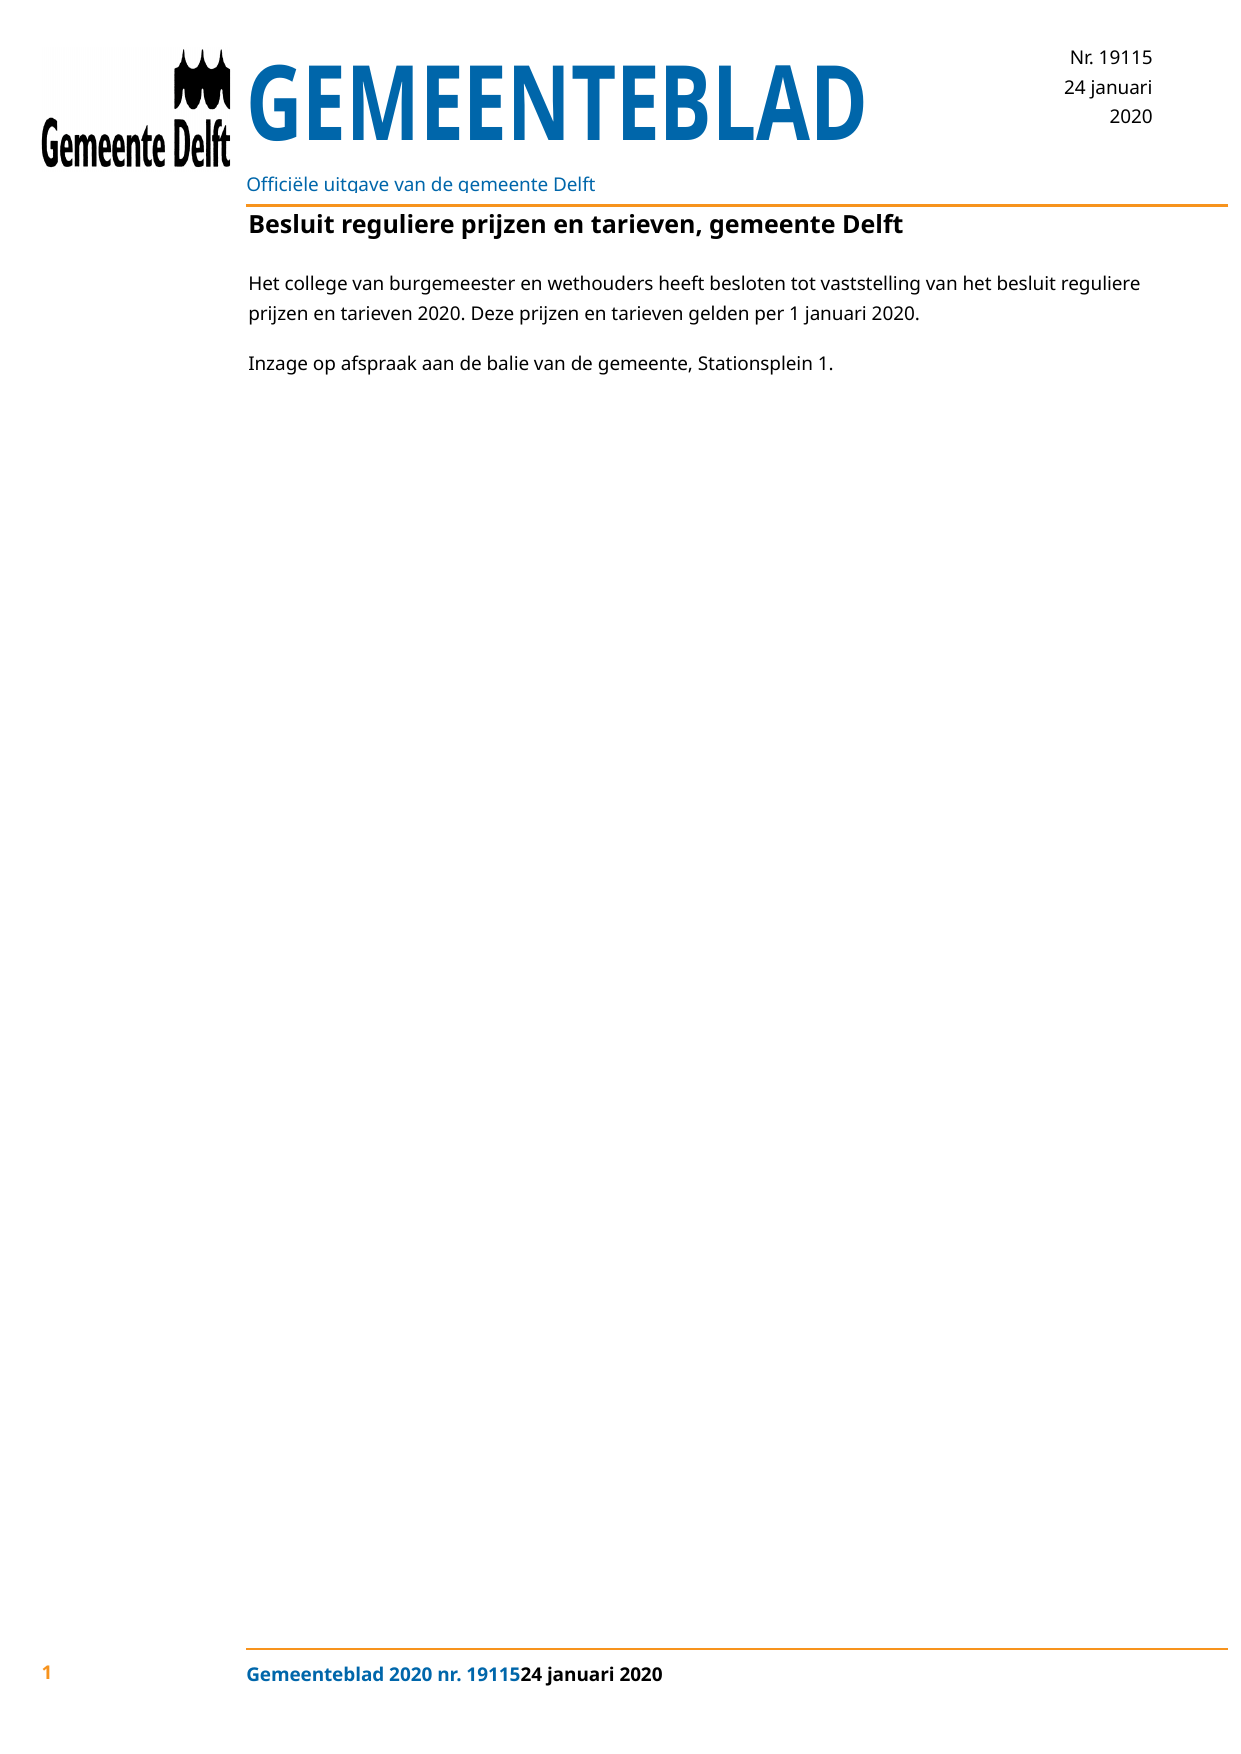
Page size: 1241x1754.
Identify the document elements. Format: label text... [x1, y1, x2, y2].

picture [41, 47, 231, 172]
text Het college van burgemeester en wethouders heeft besloten tot vaststelling van het besluit reguliere prijzen en tarieven 2020. Deze prijzen en tarieven gelden per 1 januari 2020. [248, 270, 1152, 326]
text Besluit reguliere prijzen en tarieven, gemeente Delft [248, 207, 1152, 241]
text Inzage op afspraak aan de balie van de gemeente, Stationsplein 1. [248, 350, 1152, 376]
